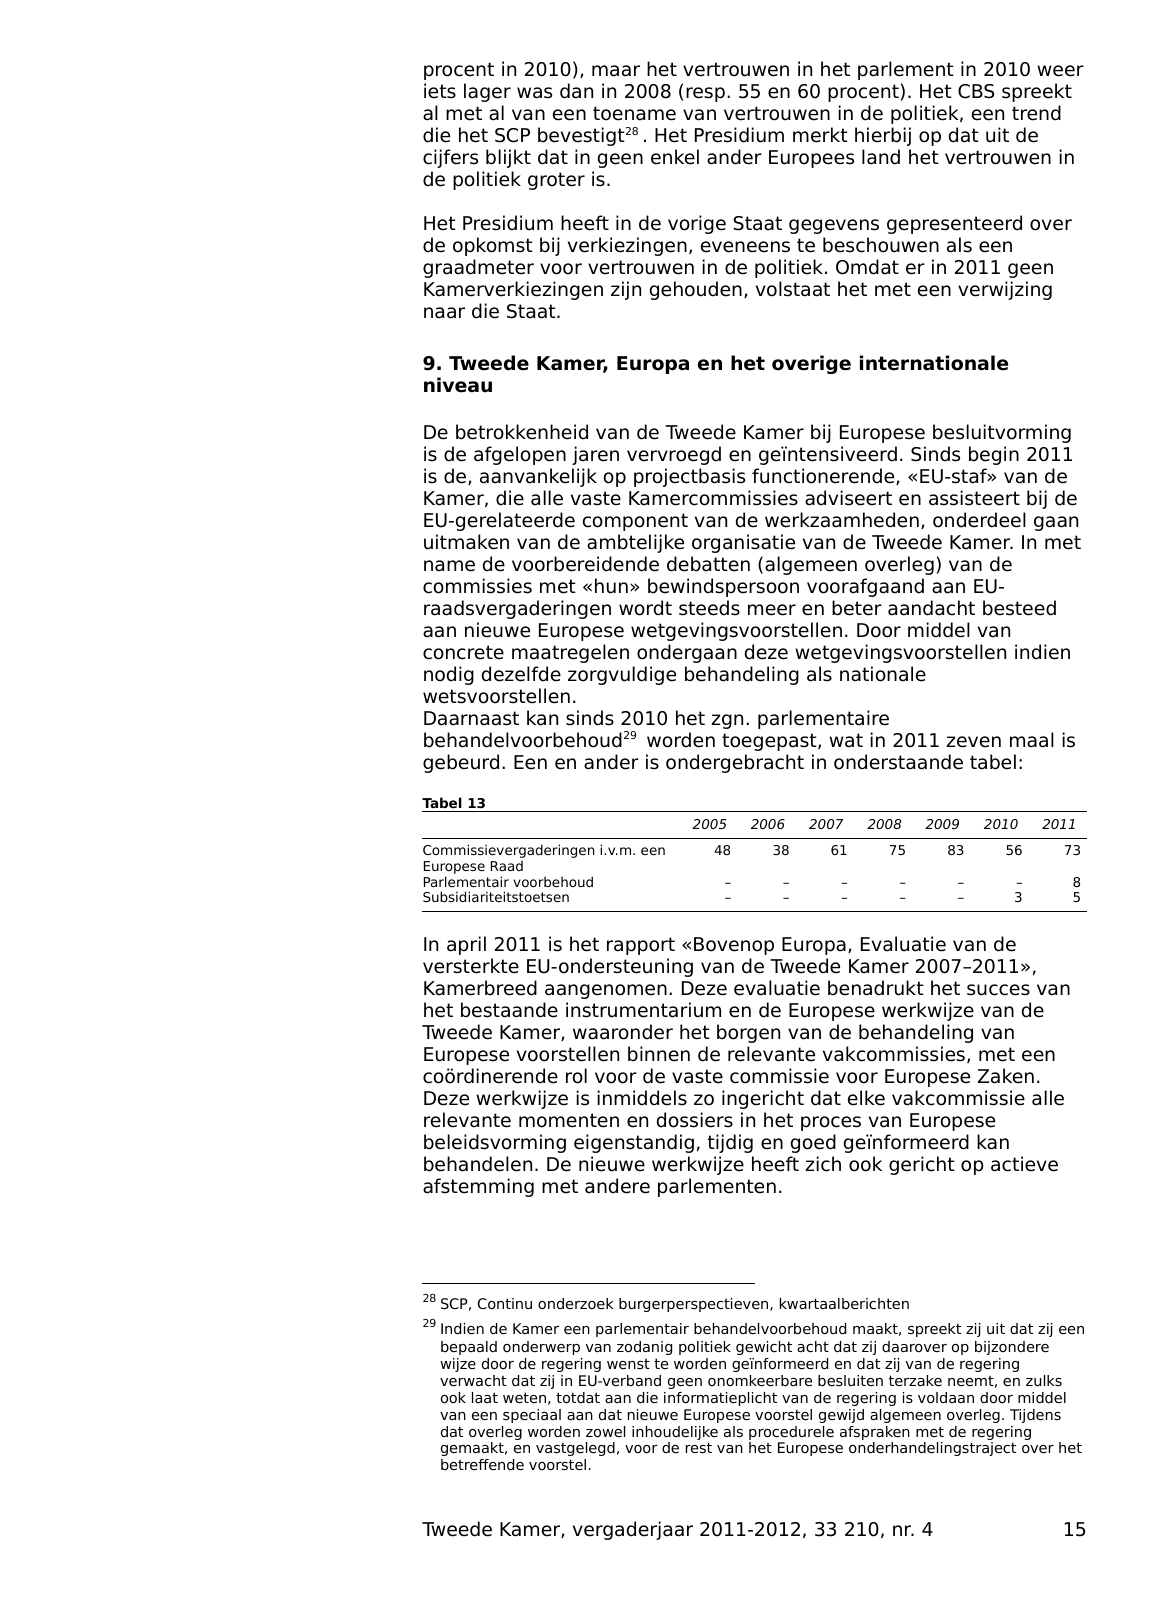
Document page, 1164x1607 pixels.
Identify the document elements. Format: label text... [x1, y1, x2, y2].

table_cell – [679, 875, 737, 890]
table_cell 2011 [1028, 812, 1087, 837]
table_cell – [912, 890, 970, 911]
table_cell – [854, 875, 912, 890]
table_cell 2006 [737, 812, 795, 837]
table_cell – [737, 890, 795, 911]
table_cell 38 [737, 839, 795, 874]
table_cell – [737, 875, 795, 890]
table_cell Commissievergaderingen i.v.m. een Europese Raad [422, 839, 679, 874]
table_cell [422, 812, 679, 837]
table_cell 3 [970, 890, 1028, 911]
table_cell 2010 [970, 812, 1028, 837]
table_header Tabel 13 [422, 796, 1087, 811]
table_cell 2005 [679, 812, 737, 837]
table_cell – [912, 875, 970, 890]
text Het Presidium heeft in de vorige Staat gegevens gepresenteerd over de opkomst bij verkiezingen, eveneens te beschouwen als een graadmeter voor vertrouwen in de politiek. Omdat er in 2011 geen Kamerverkiezingen zijn gehouden, volstaat het met een verwijzing naar die Staat. [422, 213, 1087, 323]
table_cell Parlementair voorbehoud [422, 875, 679, 890]
table_cell – [795, 875, 853, 890]
text In april 2011 is het rapport «Bovenop Europa, Evaluatie van de versterkte EU-ondersteuning van de Tweede Kamer 2007–2011», Kamerbreed aangenomen. Deze evaluatie benadrukt het succes van het bestaande instrumentarium en de Europese werkwijze van de Tweede Kamer, waaronder het borgen van de behandeling van Europese voorstellen binnen de relevante vakcommissies, met een coördinerende rol voor de vaste commissie voor Europese Zaken. Deze werkwijze is inmiddels zo ingericht dat elke vakcommissie alle relevante momenten en dossiers in het proces van Europese beleidsvorming eigenstandig, tijdig en goed geïnformeerd kan behandelen. De nieuwe werkwijze heeft zich ook gericht op actieve afstemming met andere parlementen. [422, 934, 1087, 1198]
table_cell – [854, 890, 912, 911]
text procent in 2010), maar het vertrouwen in het parlement in 2010 weer iets lager was dan in 2008 (resp. 55 en 60 procent). Het CBS spreekt al met al van een toename van vertrouwen in de politiek, een trend die het SCP bevestigt. Het Presidium merkt hierbij op dat uit de cijfers blijkt dat in geen enkel ander Europees land het vertrouwen in de politiek groter is. [422, 59, 1087, 191]
text SCP, Continu onderzoek burgerperspectieven, kwartaalberichten [422, 1292, 1087, 1314]
table_cell 48 [679, 839, 737, 874]
table_cell – [679, 890, 737, 911]
table_cell 8 [1028, 875, 1087, 890]
table_cell 75 [854, 839, 912, 874]
text Indien de Kamer een parlementair behandelvoorbehoud maakt, spreekt zij uit dat zij een bepaald onderwerp van zodanig politiek gewicht acht dat zij daarover op bijzondere wijze door de regering wenst te worden geïnformeerd en dat zij van de regering verwacht dat zij in EU-verband geen onomkeerbare besluiten terzake neemt, en zulks ook laat weten, totdat aan die informatieplicht van de regering is voldaan door middel van een speciaal aan dat nieuwe Europese voorstel gewijd algemeen overleg. Tijdens dat overleg worden zowel inhoudelijke als procedurele afspraken met de regering gemaakt, en vastgelegd, voor de rest van het Europese onderhandelingstraject over het betreffende voorstel. [422, 1317, 1087, 1474]
table_cell 61 [795, 839, 853, 874]
table_cell 83 [912, 839, 970, 874]
table_cell – [795, 890, 853, 911]
text Daarnaast kan sinds 2010 het zgn. parlementaire behandelvoorbehoud worden toegepast, wat in 2011 zeven maal is gebeurd. Een en ander is ondergebracht in onderstaande tabel: [422, 708, 1087, 774]
subtitle 9. Tweede Kamer, Europa en het overige internationale niveau [422, 353, 1087, 397]
table_cell 5 [1028, 890, 1087, 911]
table_cell – [970, 875, 1028, 890]
table_cell 56 [970, 839, 1028, 874]
table_cell 2007 [795, 812, 853, 837]
table_cell 2009 [912, 812, 970, 837]
table_cell 2008 [854, 812, 912, 837]
table_cell Subsidiariteitstoetsen [422, 890, 679, 911]
table_cell 73 [1028, 839, 1087, 874]
text De betrokkenheid van de Tweede Kamer bij Europese besluitvorming is de afgelopen jaren vervroegd en geïntensiveerd. Sinds begin 2011 is de, aanvankelijk op projectbasis functionerende, «EU-staf» van de Kamer, die alle vaste Kamercommissies adviseert en assisteert bij de EU-gerelateerde component van de werkzaamheden, onderdeel gaan uitmaken van de ambtelijke organisatie van de Tweede Kamer. In met name de voorbereidende debatten (algemeen overleg) van de commissies met «hun» bewindspersoon voorafgaand aan EU-raadsvergaderingen wordt steeds meer en beter aandacht besteed aan nieuwe Europese wetgevingsvoorstellen. Door middel van concrete maatregelen ondergaan deze wetgevingsvoorstellen indien nodig dezelfde zorgvuldige behandeling als nationale wetsvoorstellen. [422, 422, 1087, 708]
